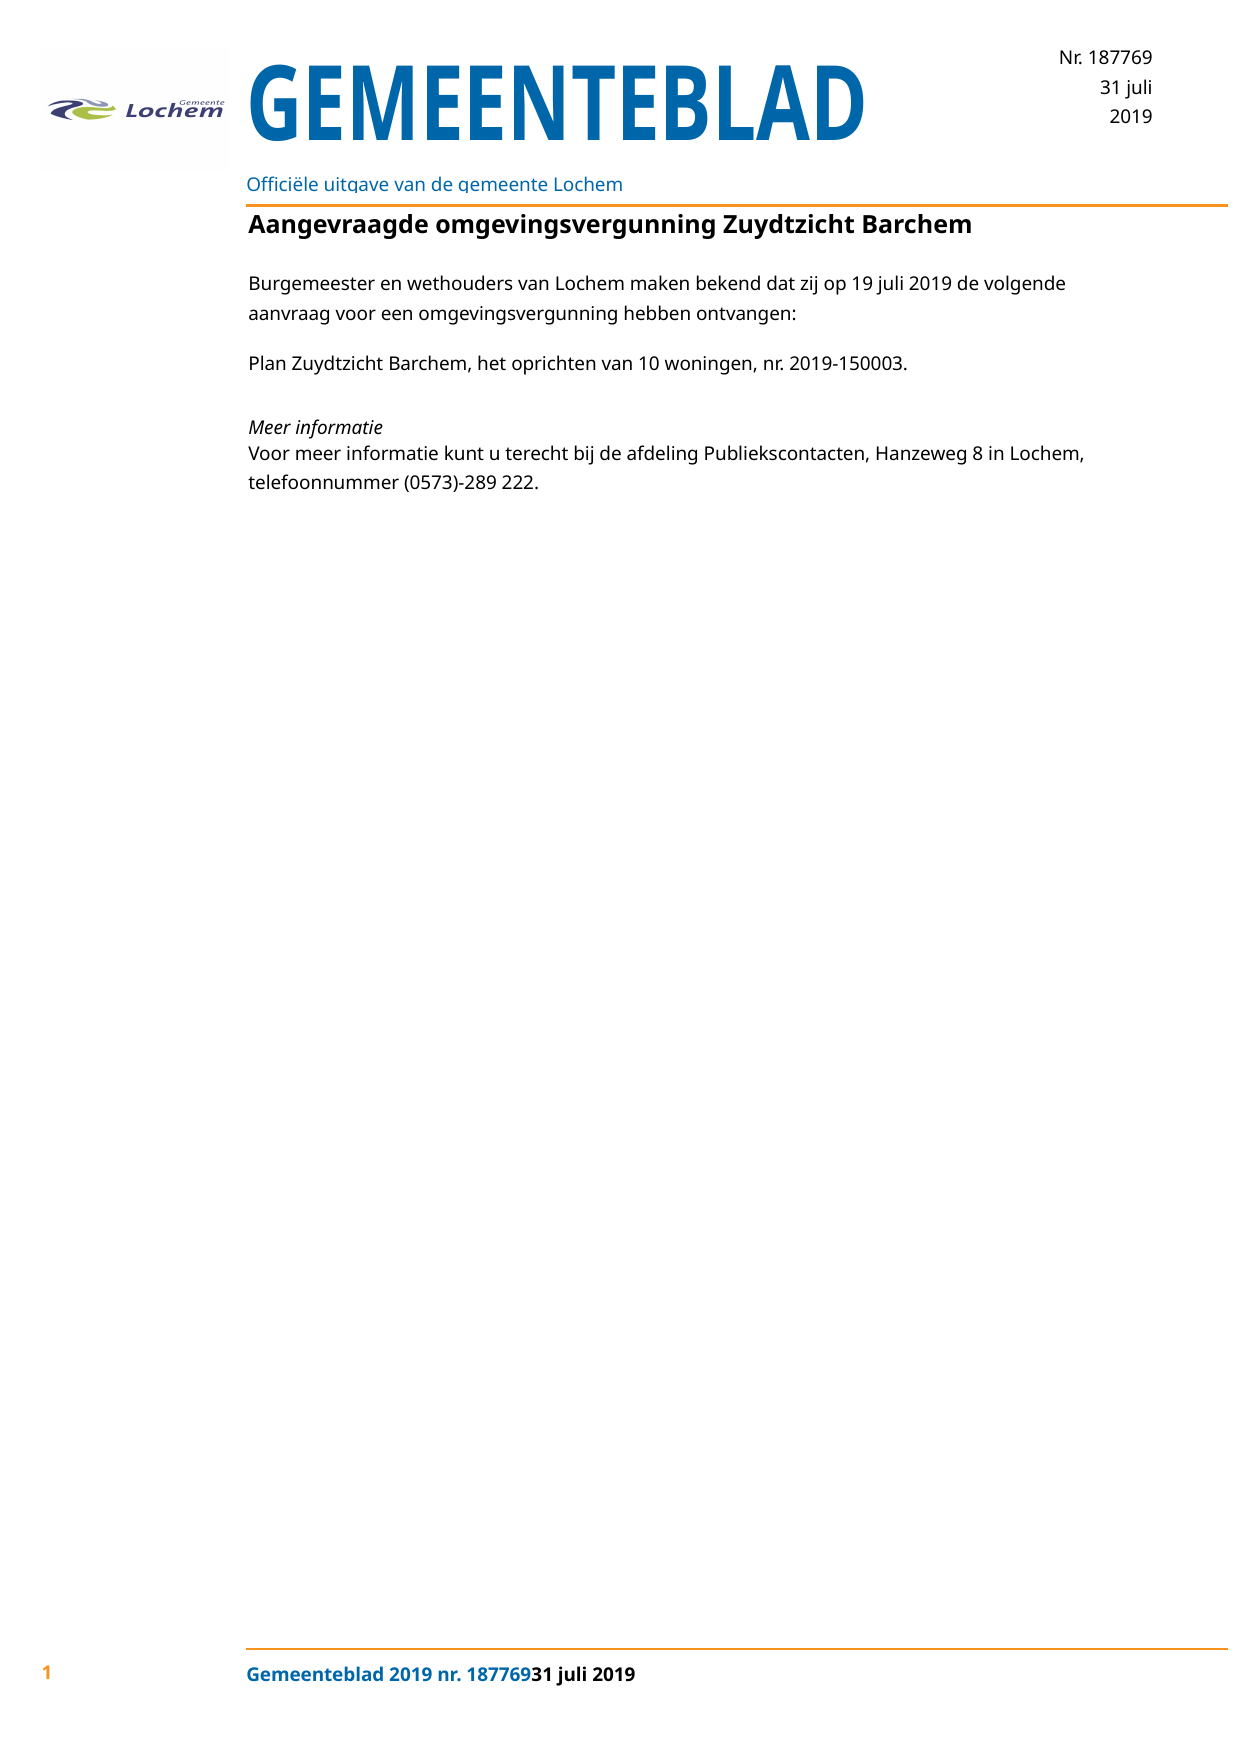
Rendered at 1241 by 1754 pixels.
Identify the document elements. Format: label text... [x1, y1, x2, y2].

text Meer informatie [248, 414, 1152, 440]
picture [41, 47, 231, 172]
text Burgemeester en wethouders van Lochem maken bekend dat zij op 19 juli 2019 de volgende aanvraag voor een omgevingsvergunning hebben ontvangen: [248, 270, 1152, 326]
text Voor meer informatie kunt u terecht bij de afdeling Publiekscontacten, Hanzeweg 8 in Lochem, telefoonnummer (0573)-289 222. [248, 440, 1152, 495]
text Aangevraagde omgevingsvergunning Zuydtzicht Barchem [248, 207, 1152, 241]
text Plan Zuydtzicht Barchem, het oprichten van 10 woningen, nr. 2019-150003. [248, 350, 1152, 376]
